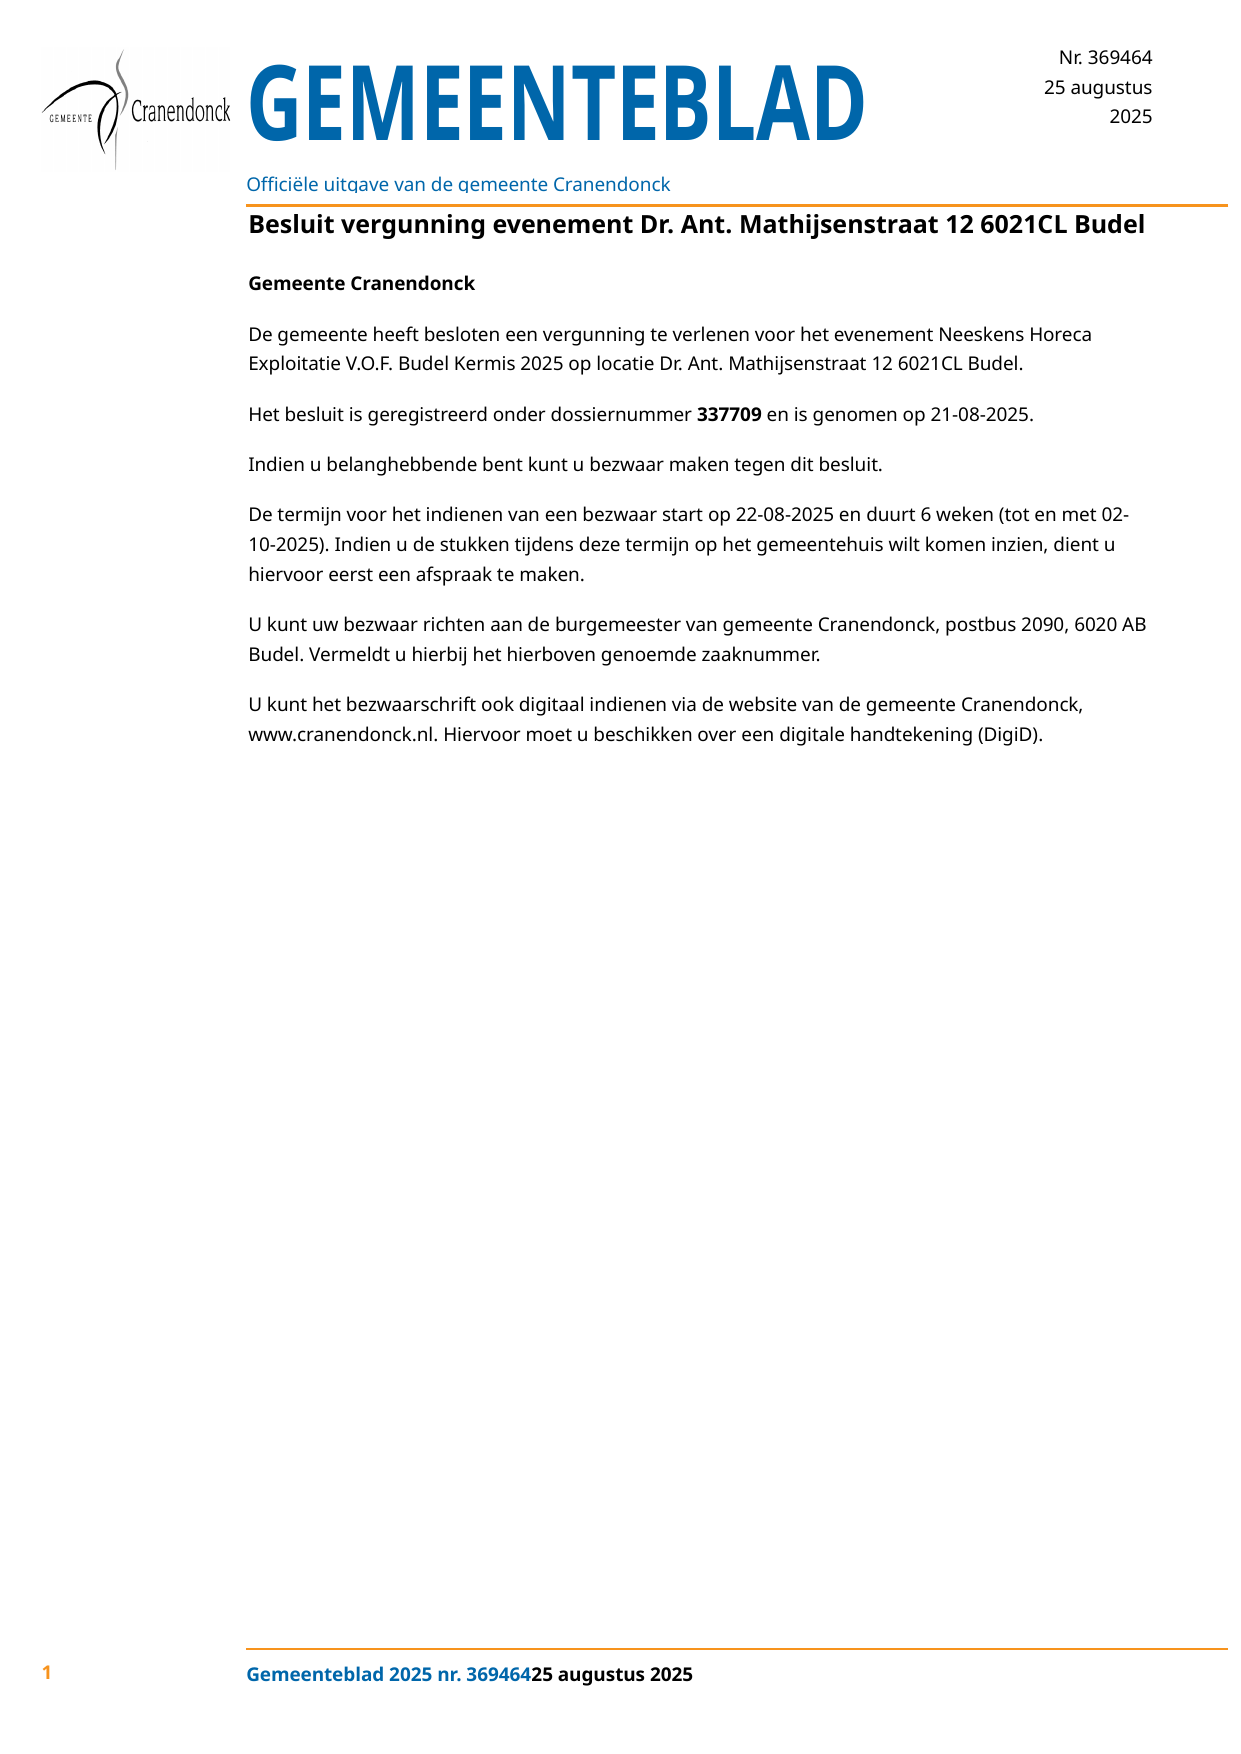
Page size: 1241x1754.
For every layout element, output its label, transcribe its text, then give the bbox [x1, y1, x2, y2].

text De gemeente heeft besloten een vergunning te verlenen voor het evenement Neeskens Horeca Exploitatie V.O.F. Budel Kermis 2025 op locatie Dr. Ant. Mathijsenstraat 12 6021CL Budel. [248, 321, 1152, 376]
text Gemeente Cranendonck [248, 270, 1152, 296]
text U kunt het bezwaarschrift ook digitaal indienen via de website van de gemeente Cranendonck, www.cranendonck.nl. Hiervoor moet u beschikken over een digitale handtekening (DigiD). [248, 691, 1152, 746]
text De termijn voor het indienen van een bezwaar start op 22-08-2025 en duurt 6 weken (tot en met 02-10-2025). Indien u de stukken tijdens deze termijn op het gemeentehuis wilt komen inzien, dient u hiervoor eerst een afspraak te maken. [248, 502, 1152, 586]
picture [41, 47, 231, 172]
text Besluit vergunning evenement Dr. Ant. Mathijsenstraat 12 6021CL Budel [248, 207, 1152, 241]
text U kunt uw bezwaar richten aan de burgemeester van gemeente Cranendonck, postbus 2090, 6020 AB Budel. Vermeldt u hierbij het hierboven genoemde zaaknummer. [248, 611, 1152, 666]
text Het besluit is geregistreerd onder dossiernummer 337709 en is genomen op 21-08-2025. [248, 401, 1152, 426]
text Indien u belanghebbende bent kunt u bezwaar maken tegen dit besluit. [248, 451, 1152, 477]
